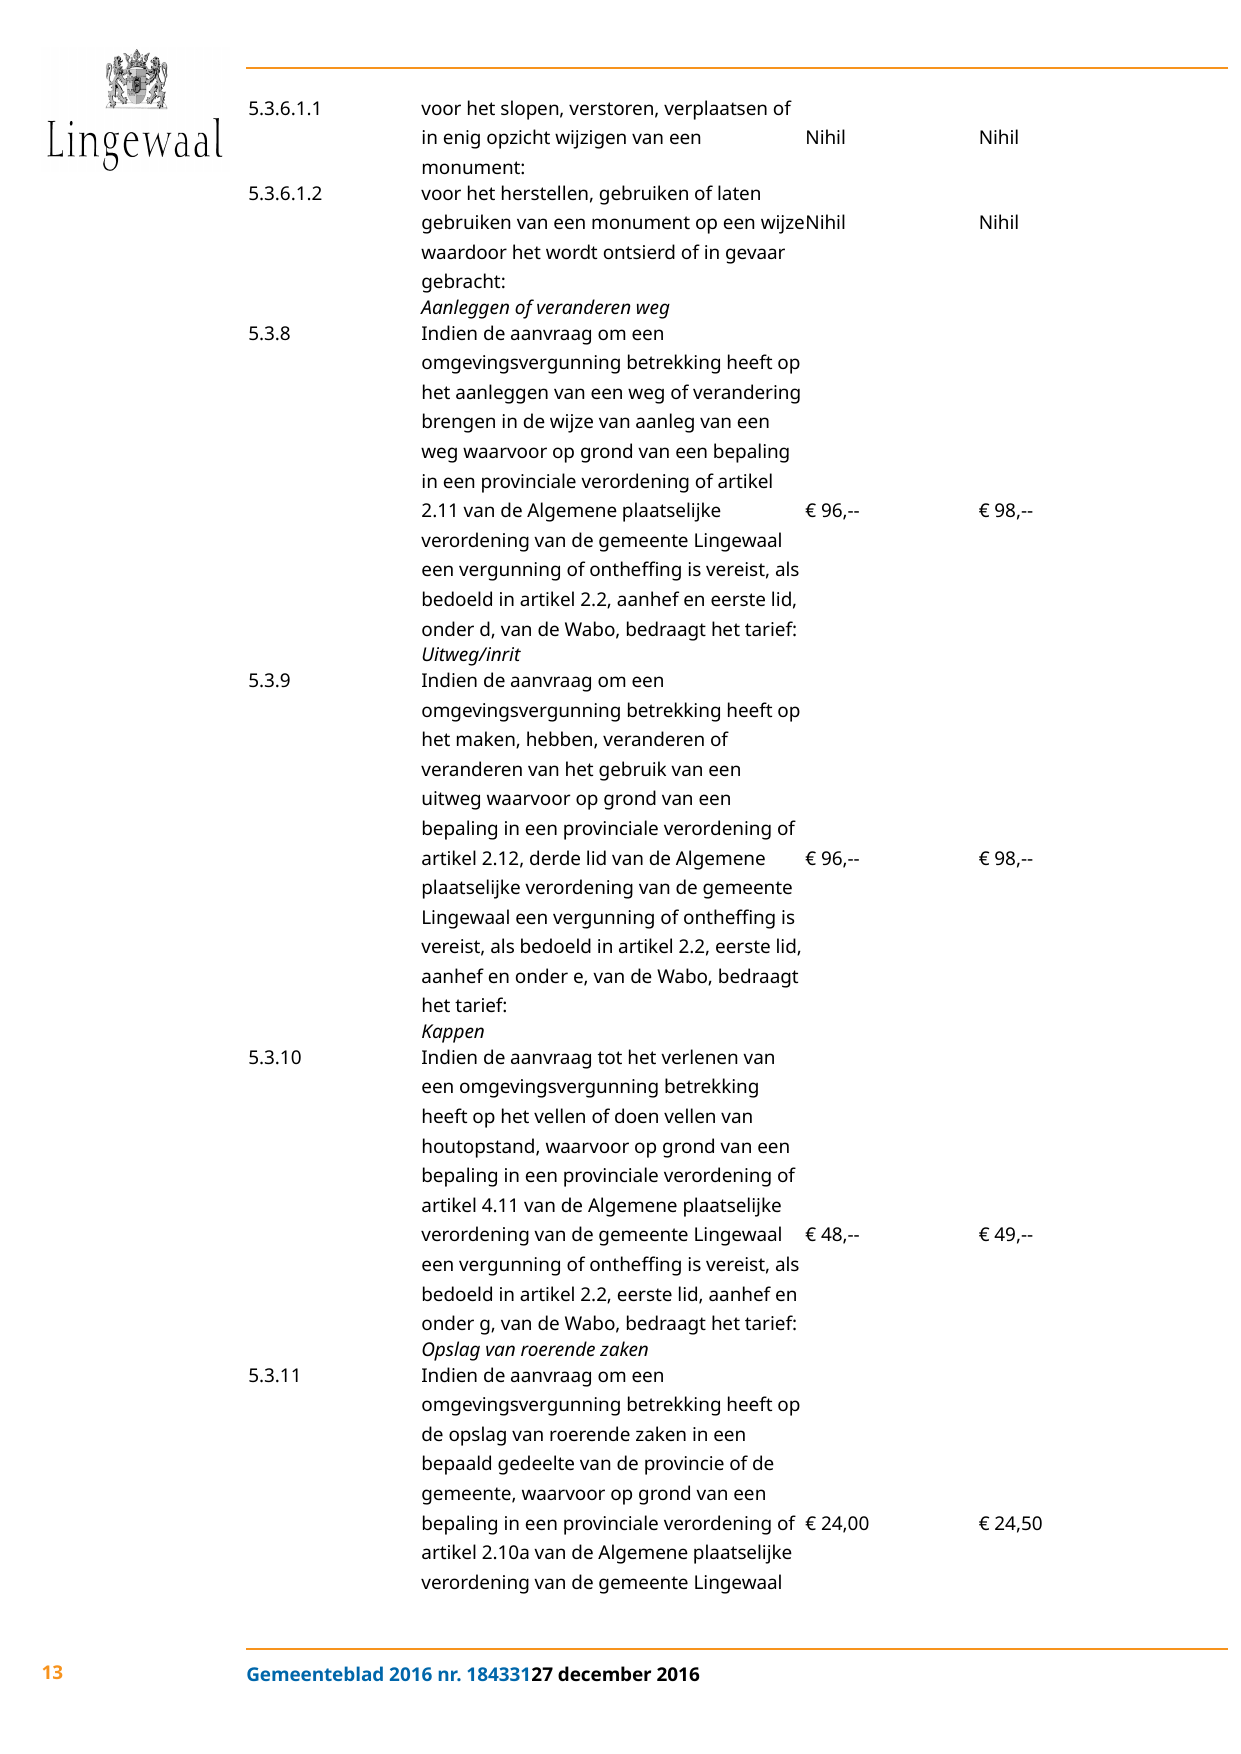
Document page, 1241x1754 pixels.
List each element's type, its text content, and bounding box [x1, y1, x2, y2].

table_cell [248, 294, 421, 320]
table_cell 5.3.6.1.1 [248, 95, 421, 180]
table_cell Indien de aanvraag om een omgevingsvergunning betrekking heeft op de opslag van roerende zaken in een bepaald gedeelte van de provincie of de gemeente, waarvoor op grond van een bepaling in een provinciale verordening of artikel 2.10a van de Algemene plaatselijke verordening van de gemeente Lingewaal [421, 1362, 805, 1594]
table_cell 5.3.9 [248, 667, 421, 1018]
table_cell 5.3.6.1.2 [248, 180, 421, 294]
picture [41, 47, 231, 172]
table_cell € 48,-- [805, 1044, 978, 1336]
table_cell [979, 294, 1152, 320]
table_cell Indien de aanvraag om een omgevingsvergunning betrekking heeft op het aanleggen van een weg of verandering brengen in de wijze van aanleg van een weg waarvoor op grond van een bepaling in een provinciale verordening of artikel 2.11 van de Algemene plaatselijke verordening van de gemeente Lingewaal een vergunning of ontheffing is vereist, als bedoeld in artikel 2.2, aanhef en eerste lid, onder d, van de Wabo, bedraagt het tarief: [421, 320, 805, 641]
table_cell 5.3.10 [248, 1044, 421, 1336]
table_cell € 49,-- [979, 1044, 1152, 1336]
table_cell [805, 641, 978, 667]
table_cell [805, 294, 978, 320]
table_cell [805, 1336, 978, 1362]
table_cell € 98,-- [979, 667, 1152, 1018]
table_cell Indien de aanvraag om een omgevingsvergunning betrekking heeft op het maken, hebben, veranderen of veranderen van het gebruik van een uitweg waarvoor op grond van een bepaling in een provinciale verordening of artikel 2.12, derde lid van de Algemene plaatselijke verordening van de gemeente Lingewaal een vergunning of ontheffing is vereist, als bedoeld in artikel 2.2, eerste lid, aanhef en onder e, van de Wabo, bedraagt het tarief: [421, 667, 805, 1018]
table_cell [805, 1018, 978, 1044]
table_cell Uitweg/inrit [421, 641, 805, 667]
table_cell € 96,-- [805, 320, 978, 641]
table_cell [248, 1018, 421, 1044]
table_cell € 98,-- [979, 320, 1152, 641]
table_cell Nihil [979, 180, 1152, 294]
table_cell Nihil [805, 180, 978, 294]
table_cell Kappen [421, 1018, 805, 1044]
table_cell [979, 1018, 1152, 1044]
table_cell 5.3.11 [248, 1362, 421, 1594]
table_cell 5.3.8 [248, 320, 421, 641]
table_cell [979, 1336, 1152, 1362]
table_cell [979, 641, 1152, 667]
table_cell [248, 641, 421, 667]
table_cell € 96,-- [805, 667, 978, 1018]
table_cell voor het herstellen, gebruiken of laten gebruiken van een monument op een wijze waardoor het wordt ontsierd of in gevaar gebracht: [421, 180, 805, 294]
table_cell voor het slopen, verstoren, verplaatsen of in enig opzicht wijzigen van een monument: [421, 95, 805, 180]
table_cell Aanleggen of veranderen weg [421, 294, 805, 320]
table_cell [248, 1336, 421, 1362]
table_cell Indien de aanvraag tot het verlenen van een omgevingsvergunning betrekking heeft op het vellen of doen vellen van houtopstand, waarvoor op grond van een bepaling in een provinciale verordening of artikel 4.11 van de Algemene plaatselijke verordening van de gemeente Lingewaal een vergunning of ontheffing is vereist, als bedoeld in artikel 2.2, eerste lid, aanhef en onder g, van de Wabo, bedraagt het tarief: [421, 1044, 805, 1336]
table_cell € 24,00 [805, 1362, 978, 1594]
table_cell € 24,50 [979, 1362, 1152, 1594]
table_cell Nihil [805, 95, 978, 180]
table_cell Opslag van roerende zaken [421, 1336, 805, 1362]
table_cell Nihil [979, 95, 1152, 180]
